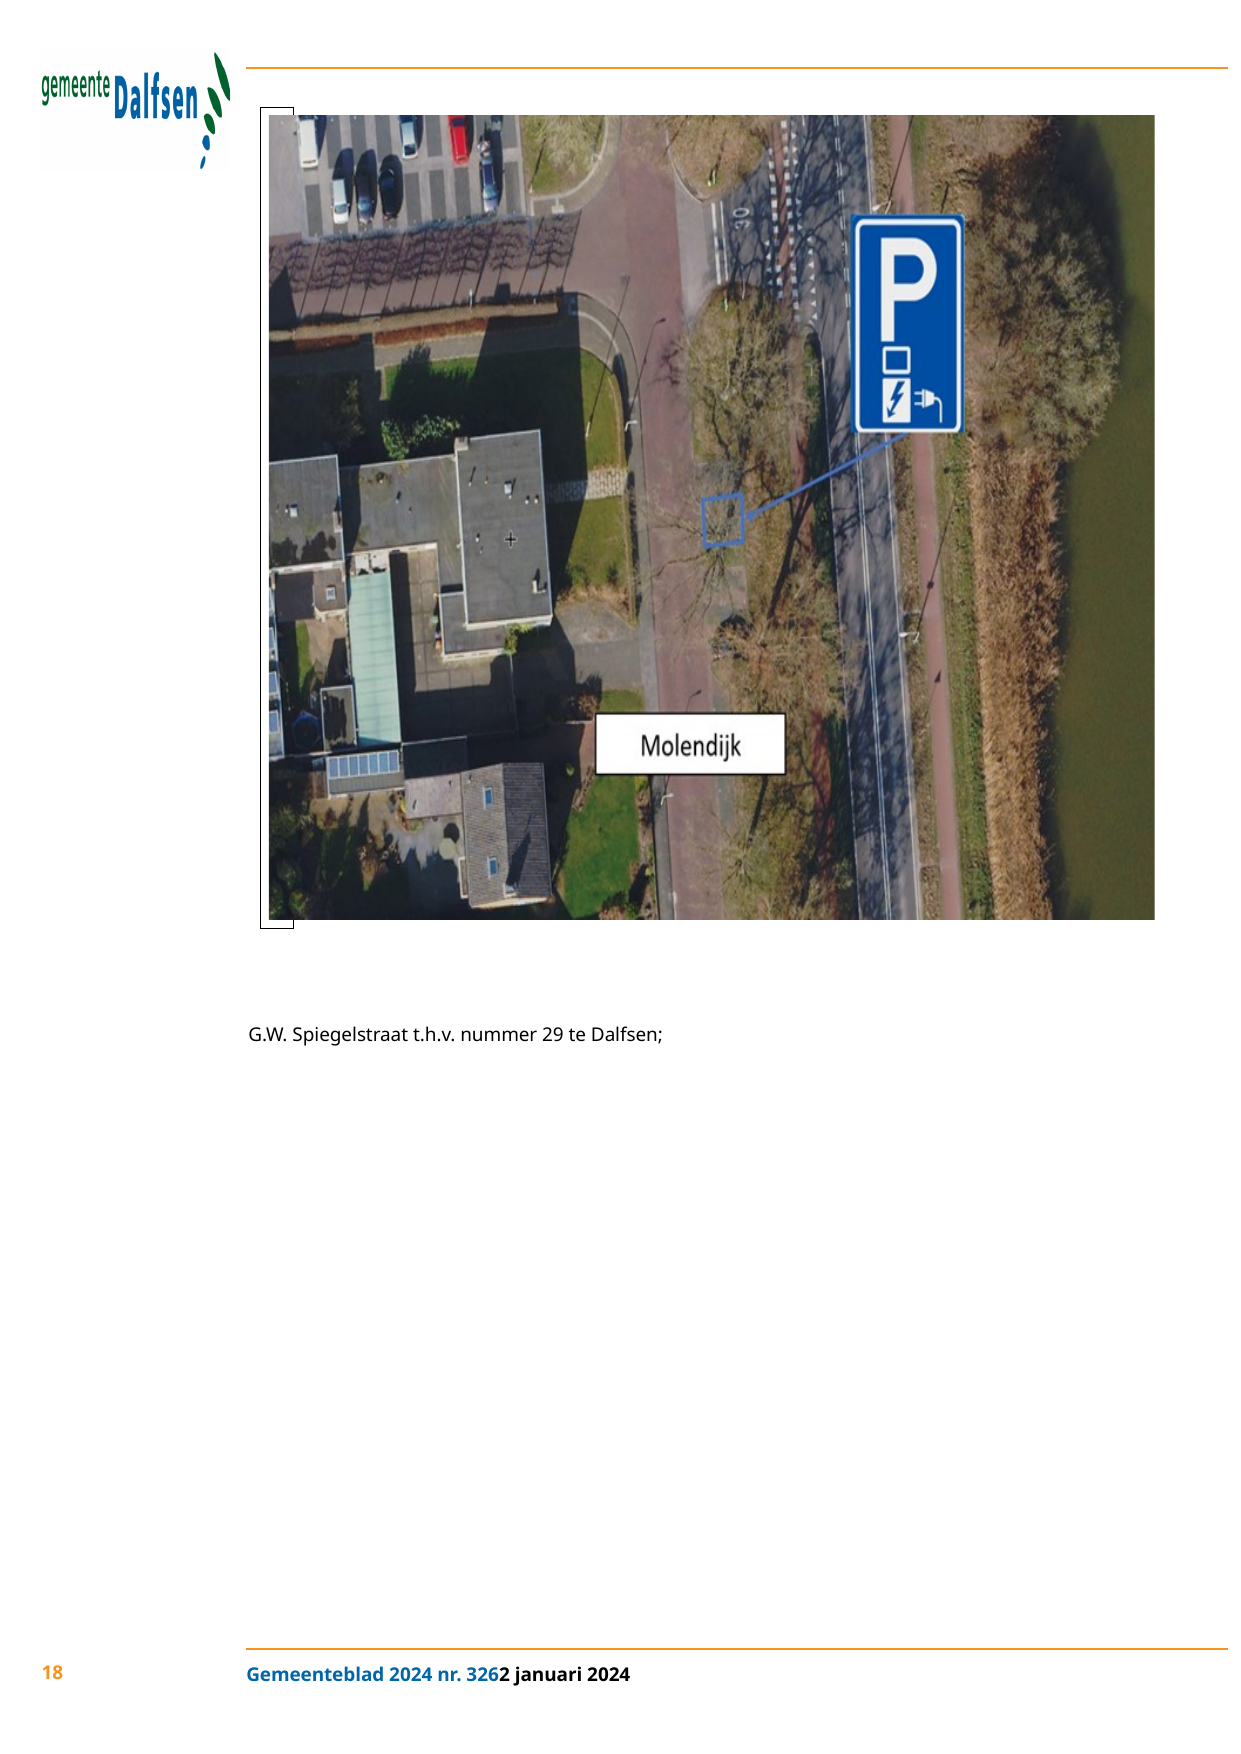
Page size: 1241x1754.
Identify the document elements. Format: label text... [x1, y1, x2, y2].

text G.W. Spiegelstraat t.h.v. nummer 29 te Dalfsen; [248, 1021, 1152, 1047]
picture [41, 47, 231, 172]
picture [268, 115, 1155, 920]
